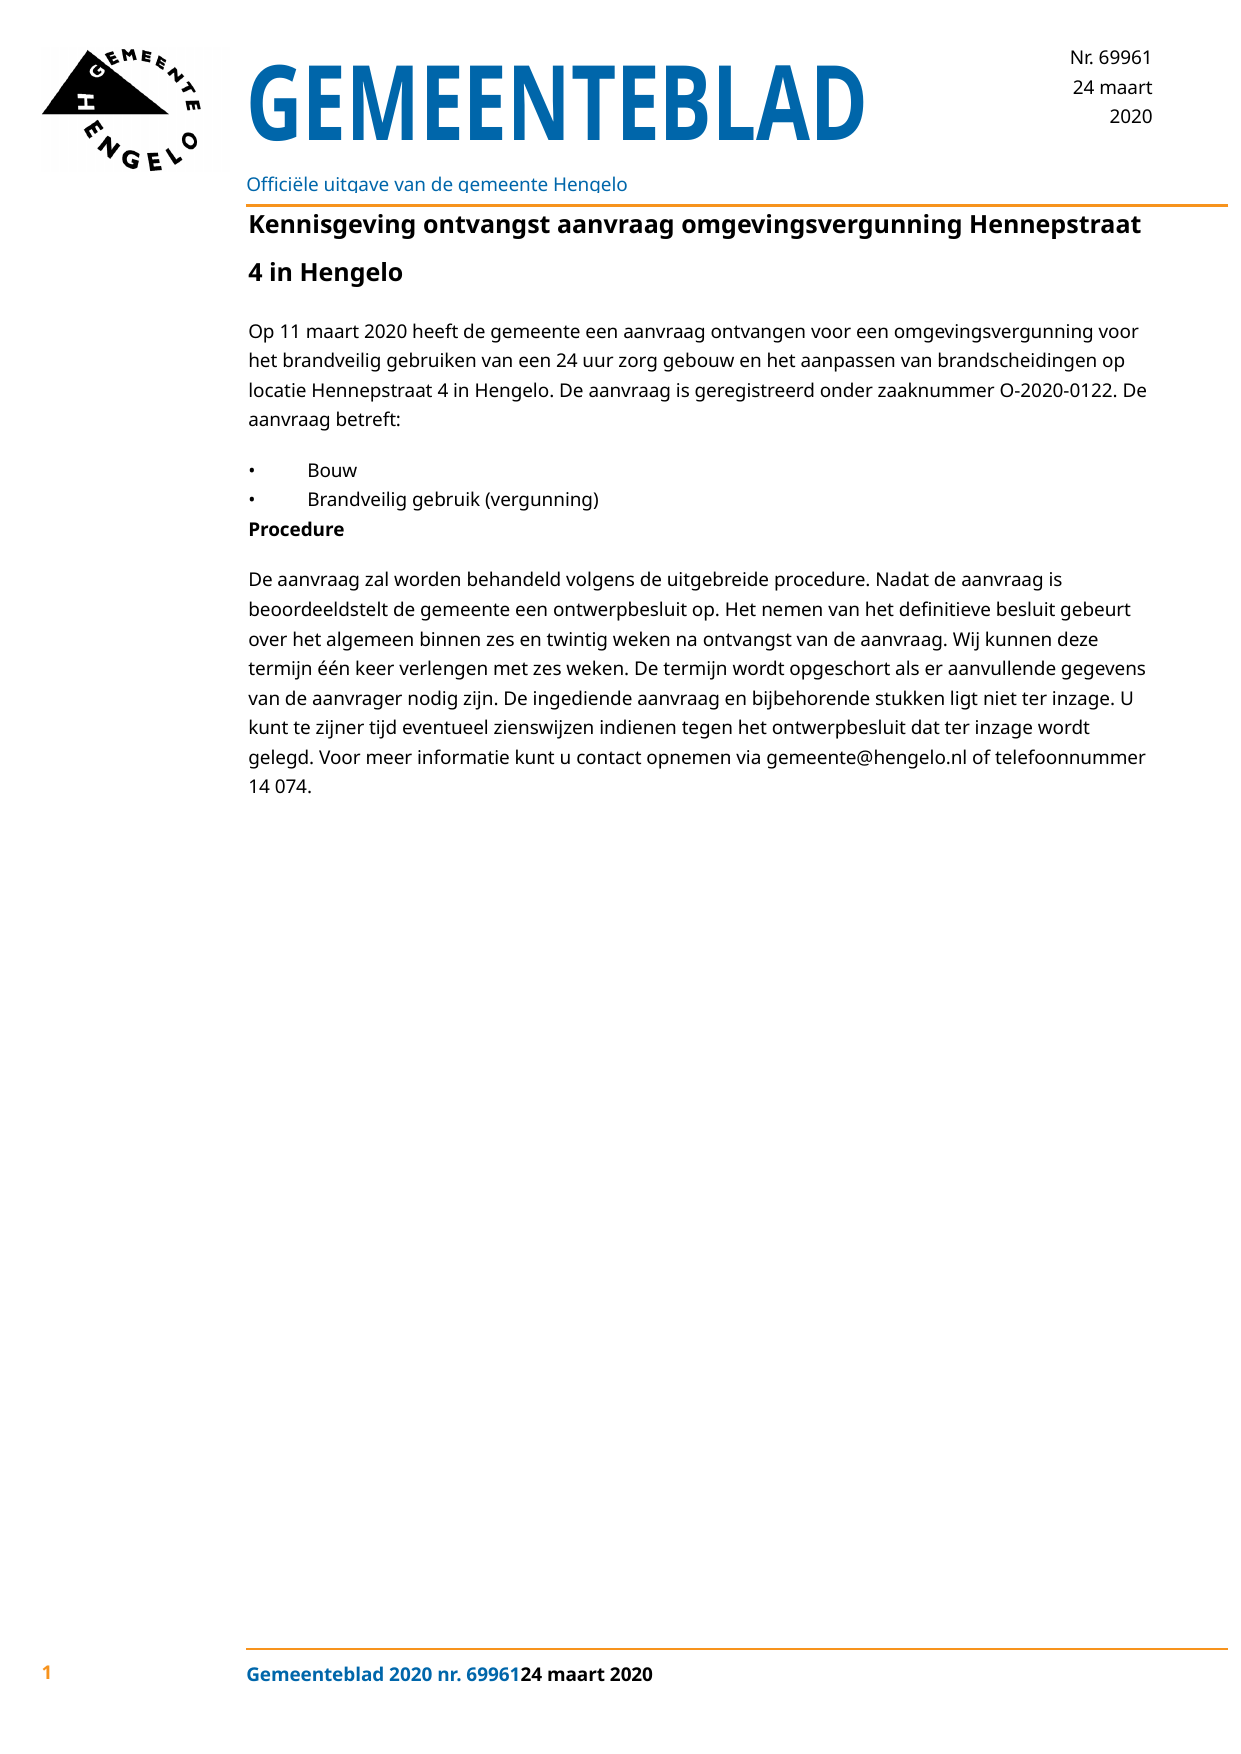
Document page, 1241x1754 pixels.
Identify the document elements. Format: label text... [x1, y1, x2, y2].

list Brandveilig gebruik (vergunning) [248, 487, 1152, 512]
text Op 11 maart 2020 heeft de gemeente een aanvraag ontvangen voor een omgevingsvergunning voor het brandveilig gebruiken van een 24 uur zorg gebouw en het aanpassen van brandscheidingen op locatie Hennepstraat 4 in Hengelo. De aanvraag is geregistreerd onder zaaknummer O-2020-0122. De aanvraag betreft: [248, 318, 1152, 432]
text De aanvraag zal worden behandeld volgens de uitgebreide procedure. Nadat de aanvraag is beoordeeldstelt de gemeente een ontwerpbesluit op. Het nemen van het definitieve besluit gebeurt over het algemeen binnen zes en twintig weken na ontvangst van de aanvraag. Wij kunnen deze termijn één keer verlengen met zes weken. De termijn wordt opgeschort als er aanvullende gegevens van de aanvrager nodig zijn. De ingediende aanvraag en bijbehorende stukken ligt niet ter inzage. U kunt te zijner tijd eventueel zienswijzen indienen tegen het ontwerpbesluit dat ter inzage wordt gelegd. Voor meer informatie kunt u contact opnemen via gemeente@hengelo.nl of telefoonnummer 14 074. [248, 567, 1152, 799]
list Bouw [248, 457, 1152, 483]
text Procedure [248, 516, 1152, 542]
text Kennisgeving ontvangst aanvraag omgevingsvergunning Hennepstraat 4 in Hengelo [248, 207, 1152, 288]
picture [41, 47, 231, 172]
